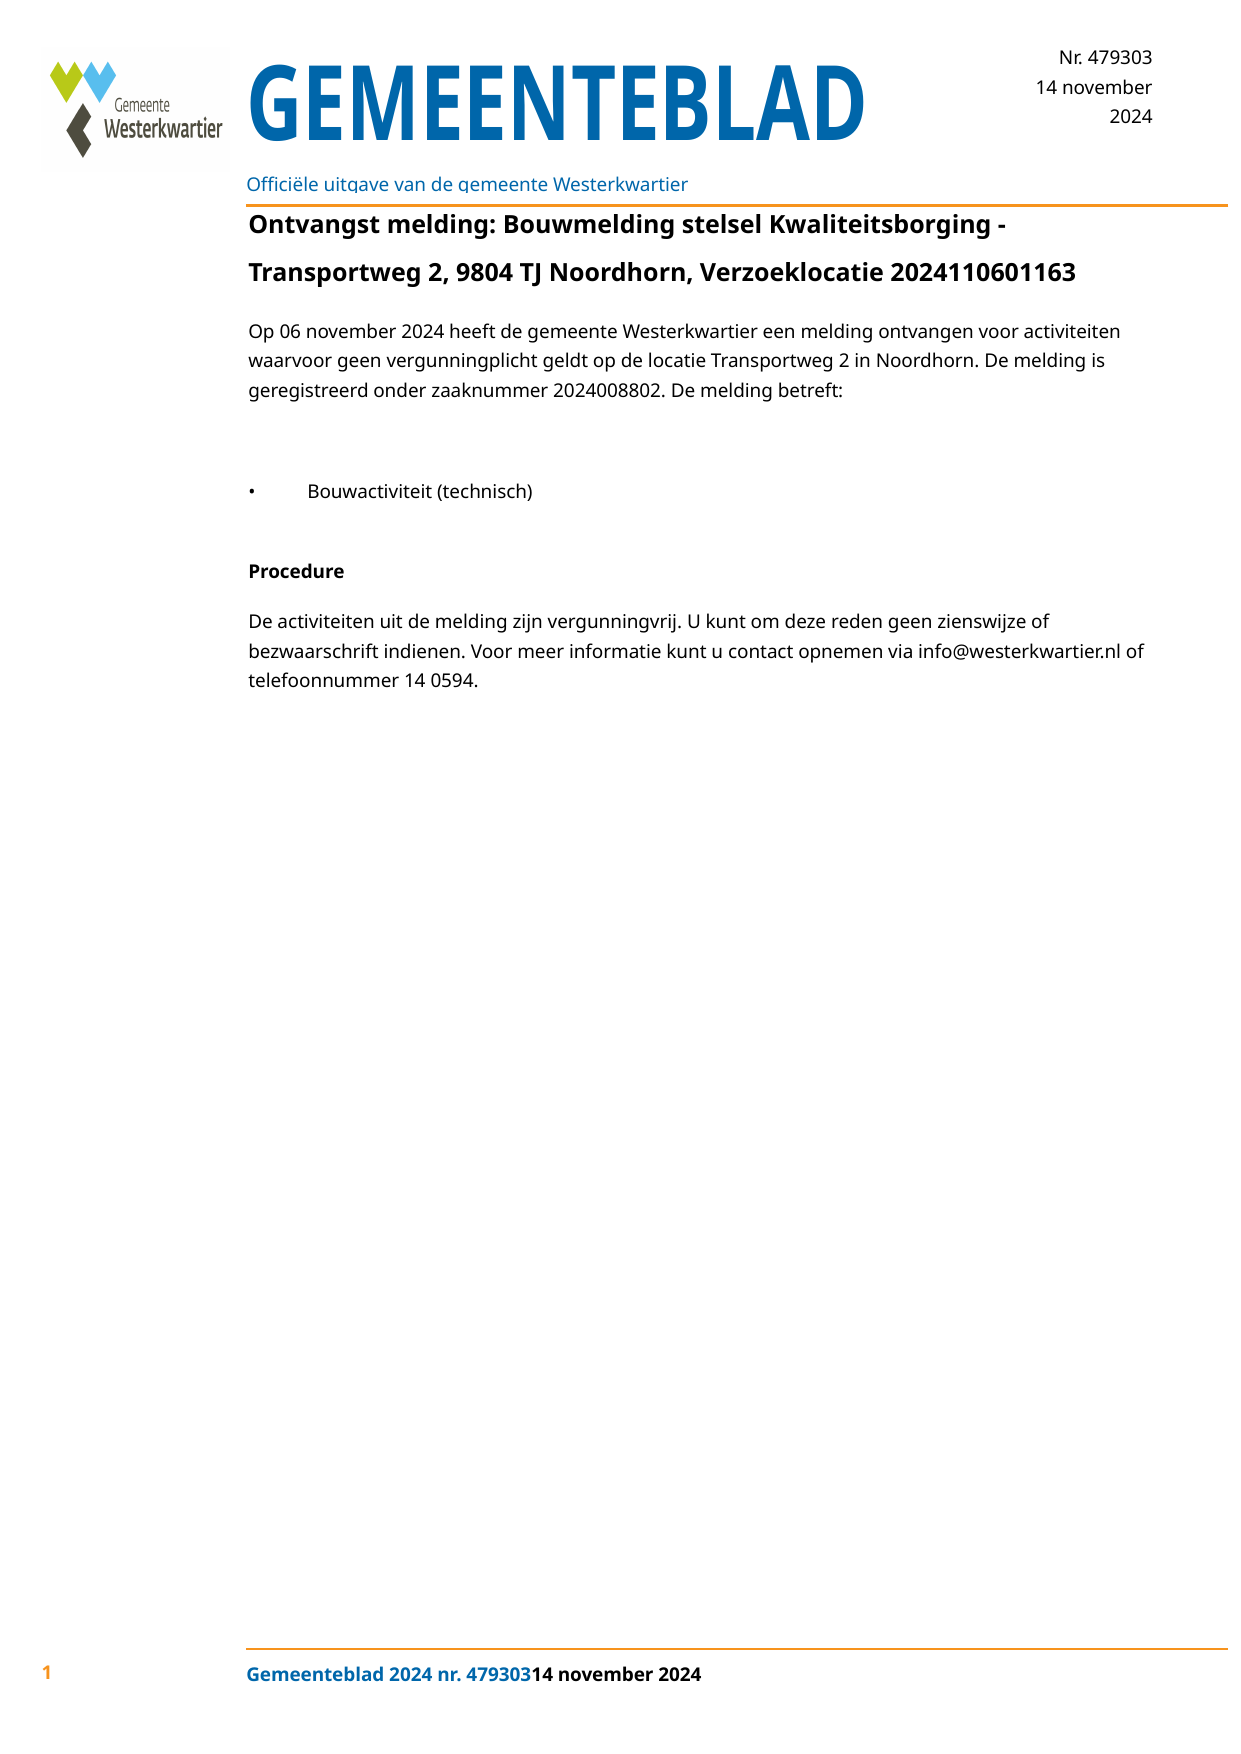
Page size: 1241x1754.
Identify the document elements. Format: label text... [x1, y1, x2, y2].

text Op 06 november 2024 heeft de gemeente Westerkwartier een melding ontvangen voor activiteiten waarvoor geen vergunningplicht geldt op de locatie Transportweg 2 in Noordhorn. De melding is geregistreerd onder zaaknummer 2024008802. De melding betreft: [248, 318, 1152, 403]
text Ontvangst melding: Bouwmelding stelsel Kwaliteitsborging - Transportweg 2, 9804 TJ Noordhorn, Verzoeklocatie 2024110601163 [248, 207, 1152, 288]
text De activiteiten uit de melding zijn vergunningvrij. U kunt om deze reden geen zienswijze of bezwaarschrift indienen. Voor meer informatie kunt u contact opnemen via info@westerkwartier.nl of telefoonnummer 14 0594. [248, 608, 1152, 693]
text Procedure [248, 558, 1152, 584]
picture [41, 47, 231, 172]
list Bouwactiviteit (technisch) [248, 478, 1152, 504]
